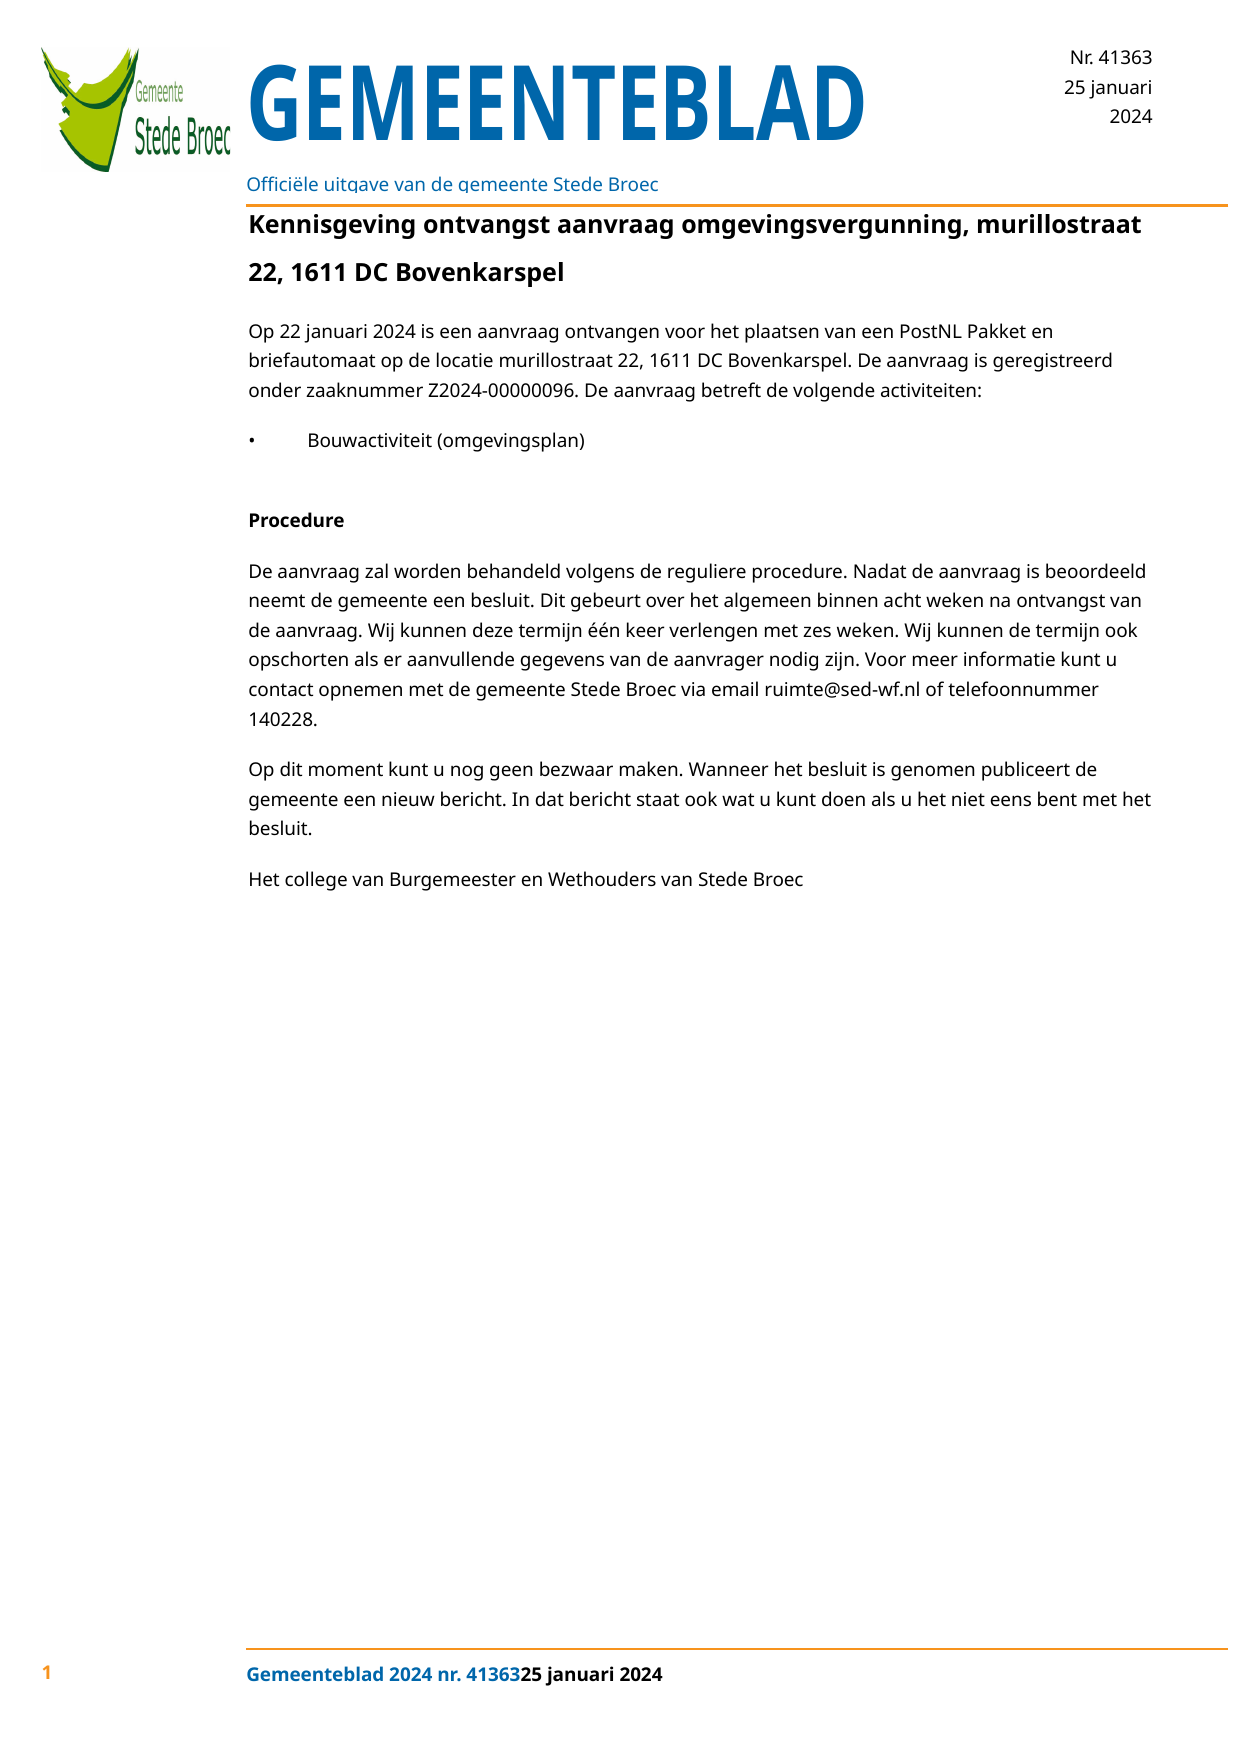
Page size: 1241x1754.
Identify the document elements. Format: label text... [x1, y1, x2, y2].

text Kennisgeving ontvangst aanvraag omgevingsvergunning, murillostraat 22, 1611 DC Bovenkarspel [248, 207, 1152, 288]
text Procedure [248, 507, 1152, 533]
text Op 22 januari 2024 is een aanvraag ontvangen voor het plaatsen van een PostNL Pakket en briefautomaat op de locatie murillostraat 22, 1611 DC Bovenkarspel. De aanvraag is geregistreerd onder zaaknummer Z2024-00000096. De aanvraag betreft de volgende activiteiten: [248, 318, 1152, 403]
text Het college van Burgemeester en Wethouders van Stede Broec [248, 866, 1152, 892]
picture [41, 47, 231, 172]
list Bouwactiviteit (omgevingsplan) [248, 427, 1152, 453]
text De aanvraag zal worden behandeld volgens de reguliere procedure. Nadat de aanvraag is beoordeeld neemt de gemeente een besluit. Dit gebeurt over het algemeen binnen acht weken na ontvangst van de aanvraag. Wij kunnen deze termijn één keer verlengen met zes weken. Wij kunnen de termijn ook opschorten als er aanvullende gegevens van de aanvrager nodig zijn. Voor meer informatie kunt u contact opnemen met de gemeente Stede Broec via email ruimte@sed-wf.nl of telefoonnummer 140228. [248, 558, 1152, 732]
text Op dit moment kunt u nog geen bezwaar maken. Wanneer het besluit is genomen publiceert de gemeente een nieuw bericht. In dat bericht staat ook wat u kunt doen als u het niet eens bent met het besluit. [248, 756, 1152, 841]
